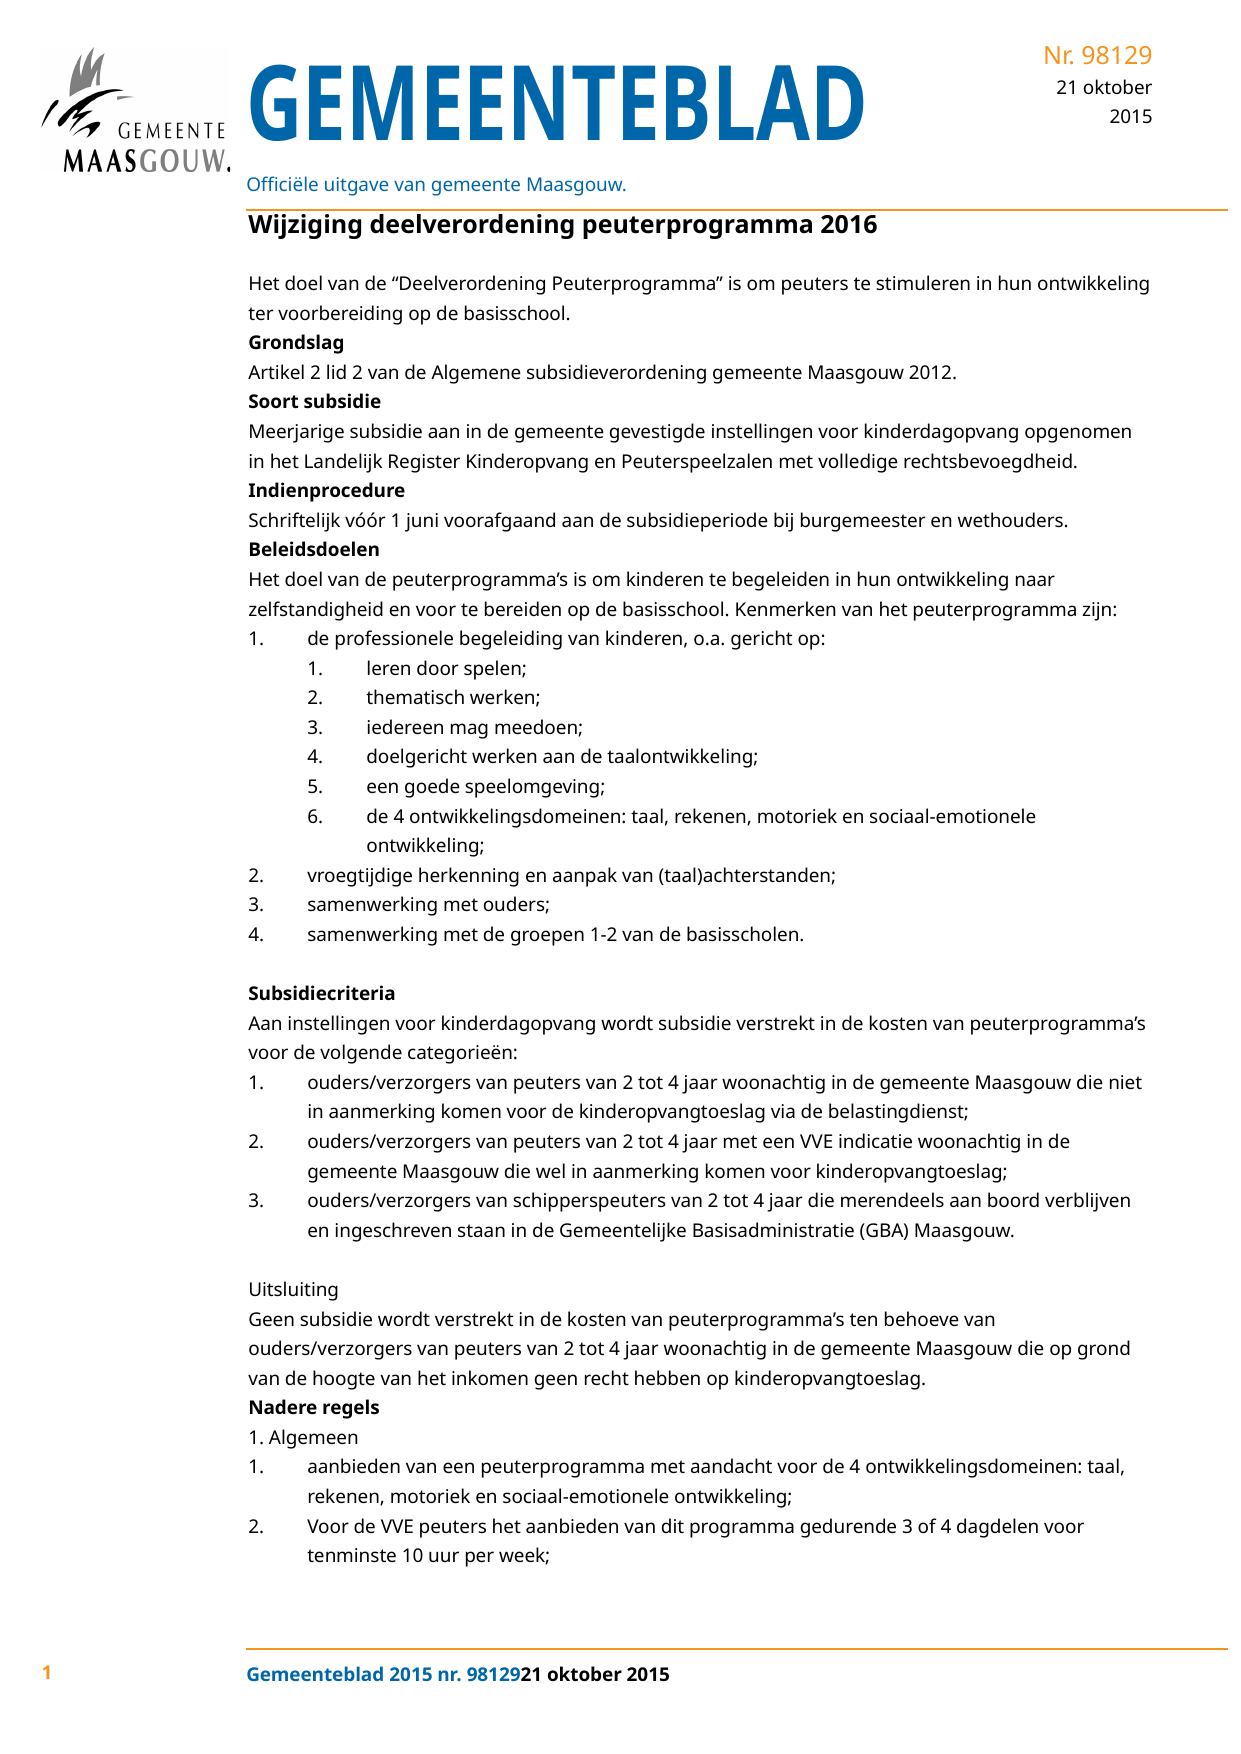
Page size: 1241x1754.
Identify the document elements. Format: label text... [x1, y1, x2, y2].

list thematisch werken; [307, 684, 1152, 710]
list vroegtijdige herkenning en aanpak van (taal)achterstanden; [248, 862, 1152, 888]
text Subsidiecriteria [248, 980, 1152, 1006]
text Het doel van de “Deelverordening Peuterprogramma” is om peuters te stimuleren in hun ontwikkeling ter voorbereiding op de basisschool. [248, 270, 1152, 326]
list de professionele begeleiding van kinderen, o.a. gericht op: [248, 625, 1152, 651]
list de 4 ontwikkelingsdomeinen: taal, rekenen, motoriek en sociaal-emotionele ontwikkeling; [307, 803, 1152, 858]
list leren door spelen; [307, 655, 1152, 681]
list aanbieden van een peuterprogramma met aandacht voor de 4 ontwikkelingsdomeinen: taal, rekenen, motoriek en sociaal-emotionele ontwikkeling; [248, 1454, 1152, 1509]
text Wijziging deelverordening peuterprogramma 2016 [248, 211, 1152, 241]
text Grondslag [248, 329, 1152, 355]
text Beleidsdoelen [248, 537, 1152, 562]
list ouders/verzorgers van schipperspeuters van 2 tot 4 jaar die merendeels aan boord verblijven en ingeschreven staan in de Gemeentelijke Basisadministratie (GBA) Maasgouw. [248, 1187, 1152, 1243]
list samenwerking met ouders; [248, 892, 1152, 917]
text Soort subsidie [248, 389, 1152, 414]
text Meerjarige subsidie aan in de gemeente gevestigde instellingen voor kinderdagopvang opgenomen in het Landelijk Register Kinderopvang en Peuterspeelzalen met volledige rechtsbevoegdheid. [248, 418, 1152, 473]
list een goede speelomgeving; [307, 773, 1152, 799]
list ouders/verzorgers van peuters van 2 tot 4 jaar met een VVE indicatie woonachtig in de gemeente Maasgouw die wel in aanmerking komen voor kinderopvangtoeslag; [248, 1128, 1152, 1183]
text Het doel van de peuterprogramma’s is om kinderen te begeleiden in hun ontwikkeling naar zelfstandigheid en voor te bereiden op de basisschool. Kenmerken van het peuterprogramma zijn: [248, 566, 1152, 621]
text 1. Algemeen [248, 1424, 1152, 1450]
text Indienprocedure [248, 477, 1152, 503]
text Geen subsidie wordt verstrekt in de kosten van peuterprogramma’s ten behoeve van ouders/verzorgers van peuters van 2 tot 4 jaar woonachtig in de gemeente Maasgouw die op grond van de hoogte van het inkomen geen recht hebben op kinderopvangtoeslag. [248, 1306, 1152, 1391]
text Artikel 2 lid 2 van de Algemene subsidieverordening gemeente Maasgouw 2012. [248, 359, 1152, 385]
list doelgericht werken aan de taalontwikkeling; [307, 744, 1152, 769]
picture [41, 47, 231, 172]
list ouders/verzorgers van peuters van 2 tot 4 jaar woonachtig in de gemeente Maasgouw die niet in aanmerking komen voor de kinderopvangtoeslag via de belastingdienst; [248, 1069, 1152, 1124]
text Schriftelijk vóór 1 juni voorafgaand aan de subsidieperiode bij burgemeester en wethouders. [248, 507, 1152, 533]
list samenwerking met de groepen 1-2 van de basisscholen. [248, 921, 1152, 947]
text Nadere regels [248, 1394, 1152, 1420]
list Voor de VVE peuters het aanbieden van dit programma gedurende 3 of 4 dagdelen voor tenminste 10 uur per week; [248, 1513, 1152, 1568]
text Uitsluiting [248, 1276, 1152, 1302]
list iedereen mag meedoen; [307, 714, 1152, 740]
text Aan instellingen voor kinderdagopvang wordt subsidie verstrekt in de kosten van peuterprogramma’s voor de volgende categorieën: [248, 1010, 1152, 1065]
